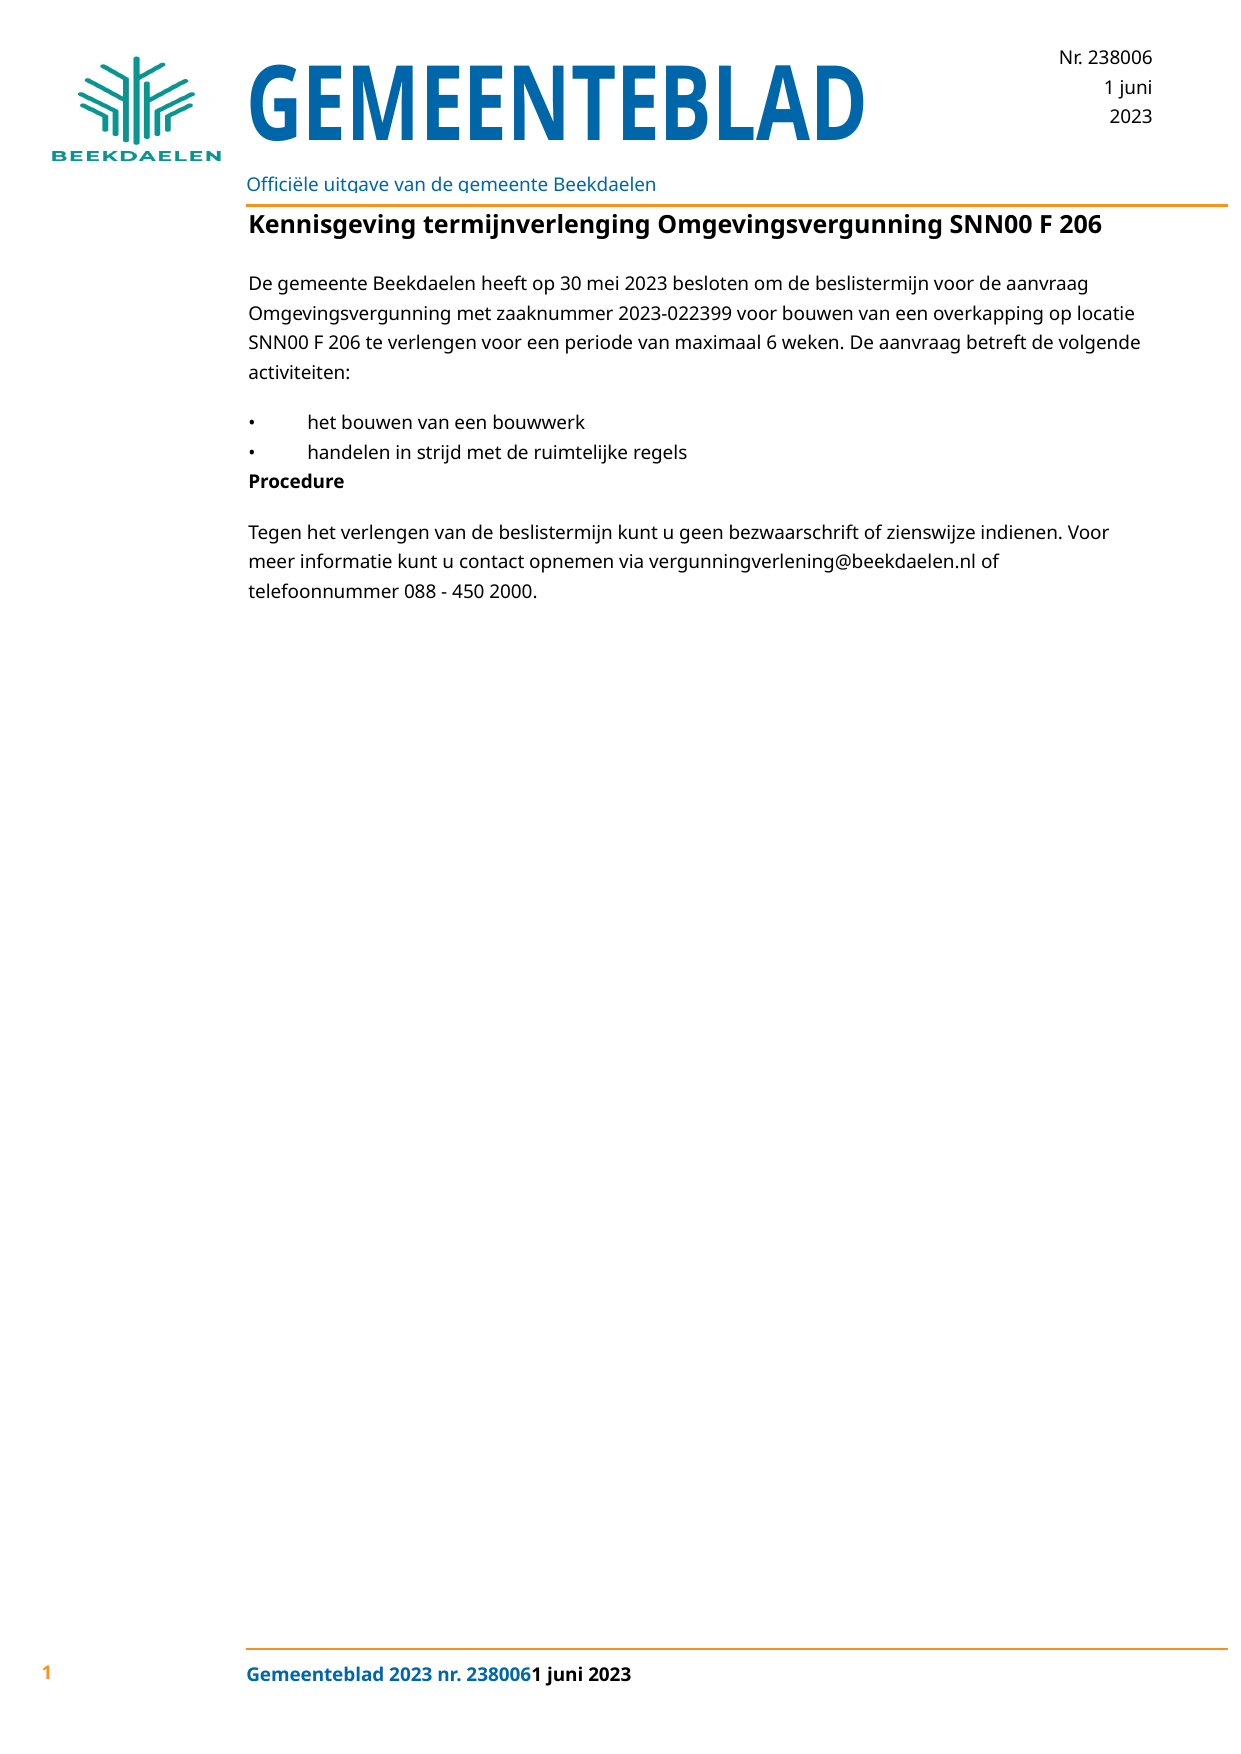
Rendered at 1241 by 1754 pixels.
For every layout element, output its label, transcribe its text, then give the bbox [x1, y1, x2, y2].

picture [41, 47, 231, 172]
text Procedure [248, 469, 1152, 494]
text De gemeente Beekdaelen heeft op 30 mei 2023 besloten om de beslistermijn voor de aanvraag Omgevingsvergunning met zaaknummer 2023-022399 voor bouwen van een overkapping op locatie SNN00 F 206 te verlengen voor een periode van maximaal 6 weken. De aanvraag betreft de volgende activiteiten: [248, 270, 1152, 385]
text Tegen het verlengen van de beslistermijn kunt u geen bezwaarschrift of zienswijze indienen. Voor meer informatie kunt u contact opnemen via vergunningverlening@beekdaelen.nl of telefoonnummer 088 - 450 2000. [248, 519, 1152, 604]
list handelen in strijd met de ruimtelijke regels [248, 439, 1152, 465]
list het bouwen van een bouwwerk [248, 409, 1152, 435]
text Kennisgeving termijnverlenging Omgevingsvergunning SNN00 F 206 [248, 207, 1152, 241]
